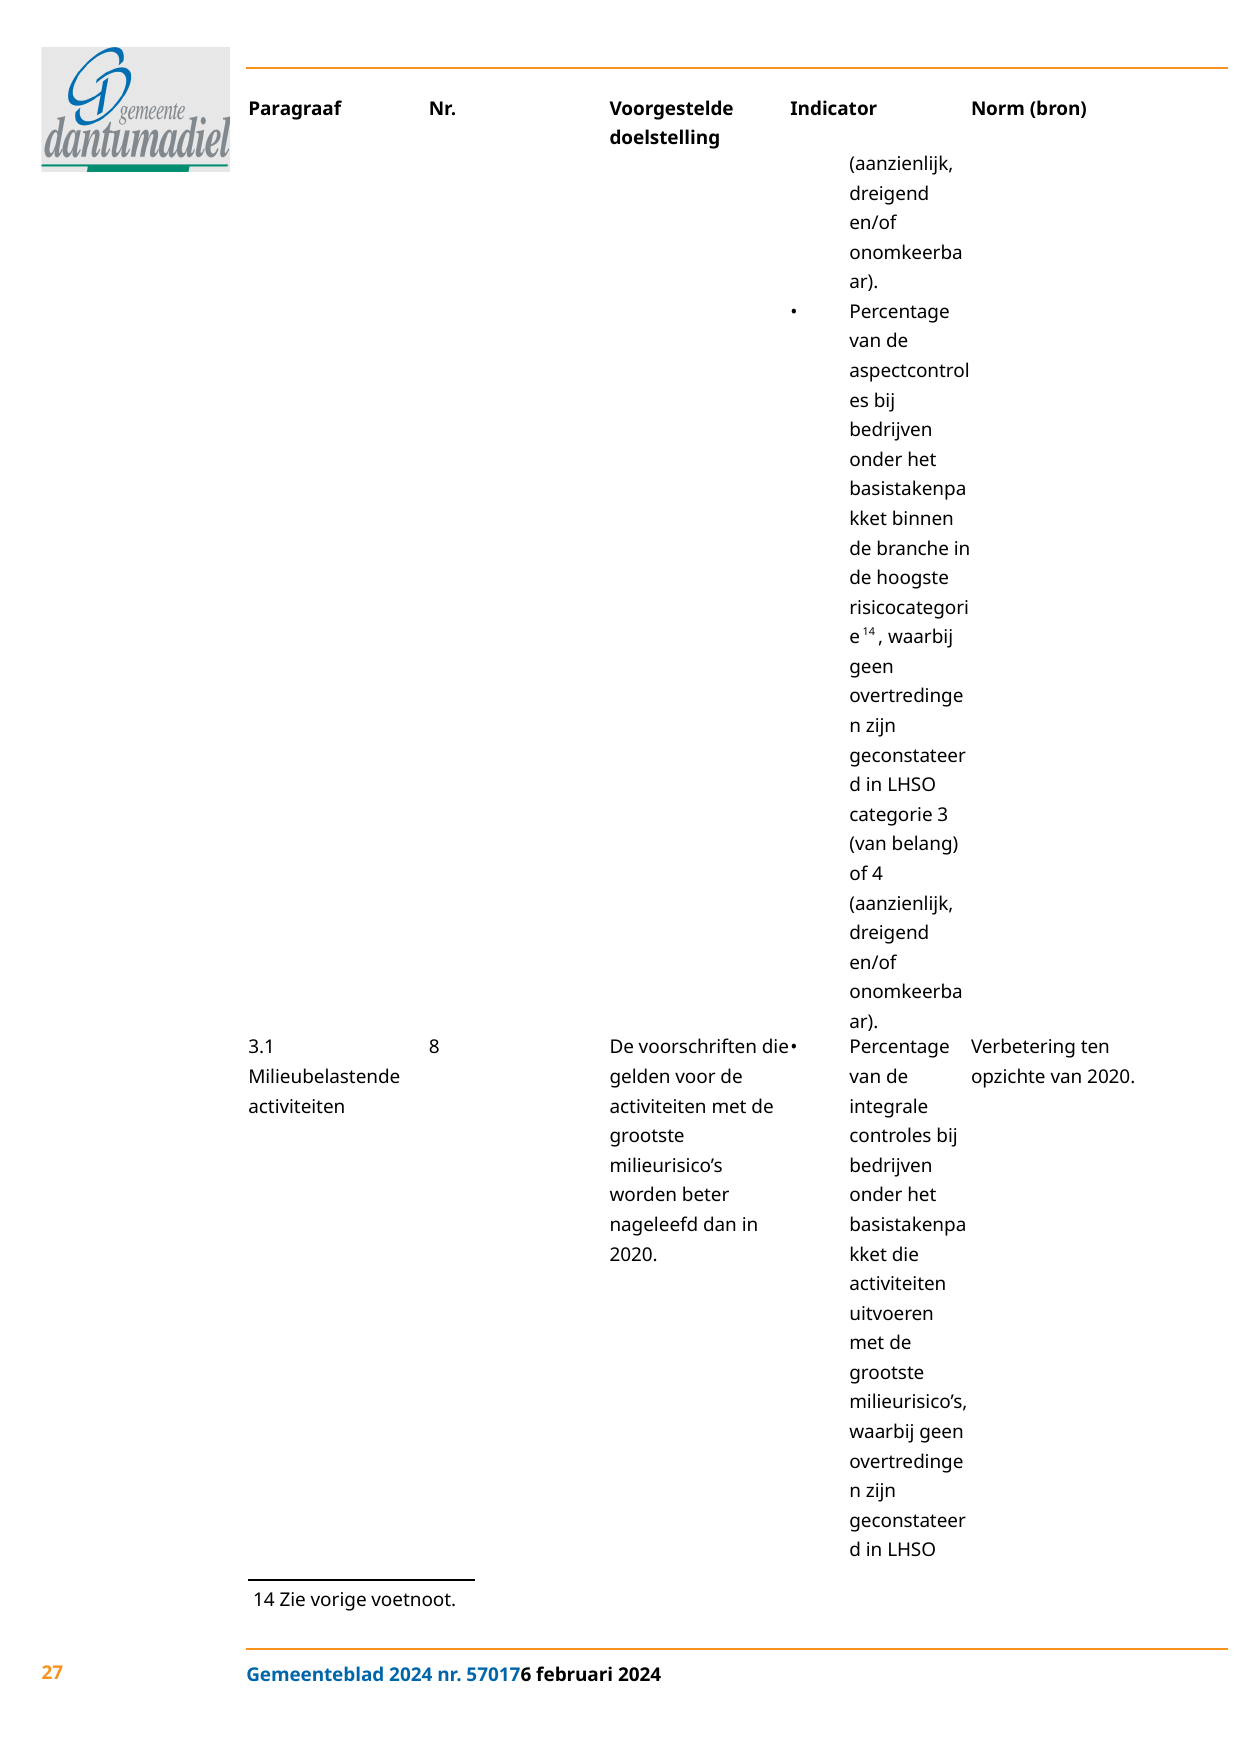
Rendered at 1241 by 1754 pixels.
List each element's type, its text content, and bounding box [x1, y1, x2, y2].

table_cell [248, 150, 429, 1034]
table_cell (aanzienlijk, dreigend en/of onomkeerbaar). Percentage van de aspectcontroles bij bedrijven onder het basistakenpakket binnen de branche in de hoogste risicocategorie, waarbij geen overtredingen zijn geconstateerd in LHSO categorie 3 (van belang) of 4 (aanzienlijk, dreigend en/of onomkeerbaar). [790, 150, 971, 1034]
table_cell [971, 150, 1152, 1034]
table_cell De voorschriften die gelden voor de activiteiten met de grootste milieurisico’s worden beter nageleefd dan in 2020. [609, 1034, 790, 1562]
table_header Voorgestelde doelstelling [609, 95, 790, 150]
table_header Nr. [429, 95, 609, 150]
table_cell 8 [429, 1034, 609, 1562]
table_header Indicator [790, 95, 971, 150]
table_header Norm (bron) [971, 95, 1152, 150]
table_cell [609, 150, 790, 1034]
table_cell 3.1 Milieubelastende activiteiten [248, 1034, 429, 1562]
picture [41, 47, 231, 172]
table_cell Verbetering ten opzichte van 2020. [971, 1034, 1152, 1562]
table_cell [429, 150, 609, 1034]
table_cell Percentage van de integrale controles bij bedrijven onder het basistakenpakket die activiteiten uitvoeren met de grootste milieurisico’s, waarbij geen overtredingen zijn geconstateerd in LHSO [790, 1034, 971, 1562]
table_header Paragraaf [248, 95, 429, 150]
